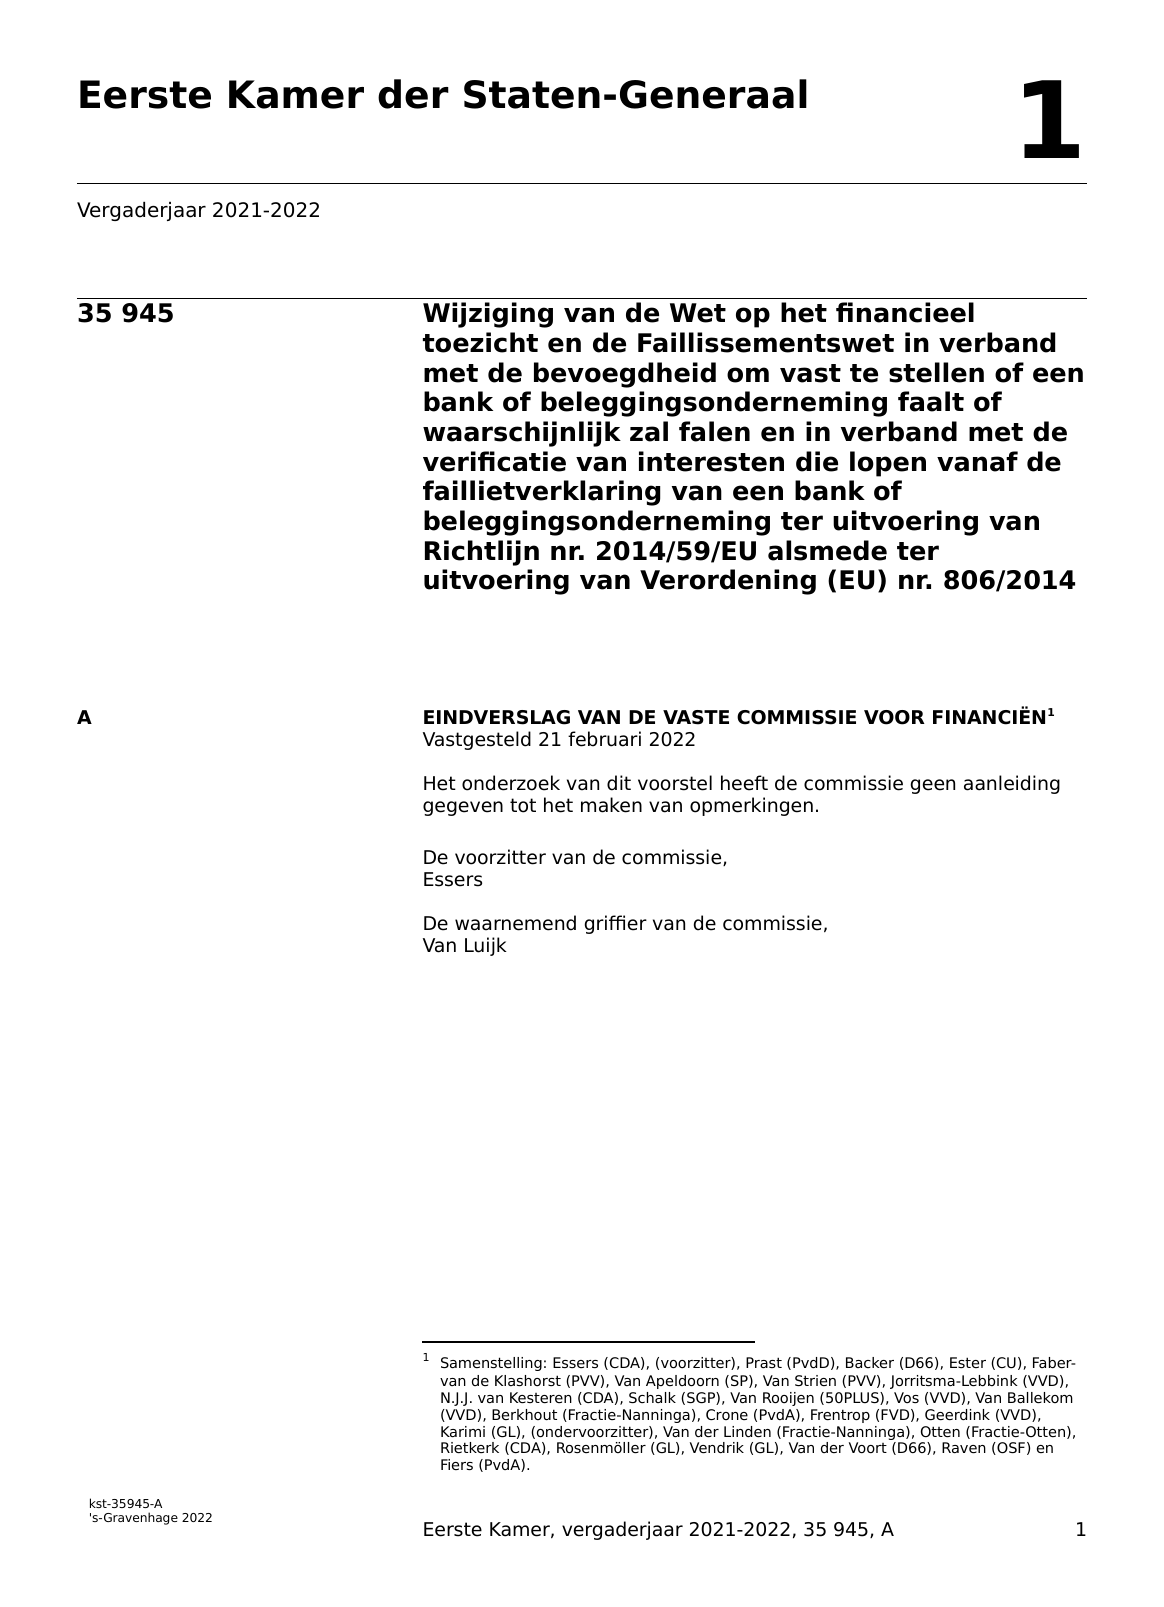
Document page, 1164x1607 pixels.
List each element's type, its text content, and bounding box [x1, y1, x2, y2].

text kst-35945-A [88, 1497, 323, 1511]
table_cell Vergaderjaar 2021-2022 [77, 184, 1087, 298]
subtitle 35 945 Wijziging van de Wet op het financieel toezicht en de Faillissementswet in verband met de bevoegdheid om vast te stellen of een bank of beleggingsonderneming faalt of waarschijnlijk zal falen en in verband met de verificatie van interesten die lopen vanaf de faillietverklaring van een bank of beleggingsonderneming ter uitvoering van Richtlijn nr. 2014/59/EU alsmede ter uitvoering van Verordening (EU) nr. 806/2014 [77, 299, 1087, 596]
subtitle A EINDVERSLAG VAN DE VASTE COMMISSIE VOOR FINANCIËN [77, 707, 1087, 729]
text De voorzitter van de commissie, Essers [422, 847, 1087, 891]
text 's-Gravenhage 2022 [88, 1511, 323, 1525]
table_header 1 [886, 59, 1087, 183]
table_header Eerste Kamer der Staten-Generaal [77, 59, 886, 183]
text De waarnemend griffier van de commissie, Van Luijk [422, 913, 1087, 957]
text Samenstelling: Essers (CDA), (voorzitter), Prast (PvdD), Backer (D66), Ester (CU), Faber-van de Klashorst (PVV), Van Apeldoorn (SP), Van Strien (PVV), Jorritsma-Lebbink (VVD), N.J.J. van Kesteren (CDA), Schalk (SGP), Van Rooijen (50PLUS), Vos (VVD), Van Ballekom (VVD), Berkhout (Fractie-Nanninga), Crone (PvdA), Frentrop (FVD), Geerdink (VVD), Karimi (GL), (ondervoorzitter), Van der Linden (Fractie-Nanninga), Otten (Fractie-Otten), Rietkerk (CDA), Rosenmöller (GL), Vendrik (GL), Van der Voort (D66), Raven (OSF) en Fiers (PvdA). [422, 1351, 1087, 1474]
text Vastgesteld 21 februari 2022 [422, 729, 1087, 751]
text Het onderzoek van dit voorstel heeft de commissie geen aanleiding gegeven tot het maken van opmerkingen. [422, 773, 1087, 817]
